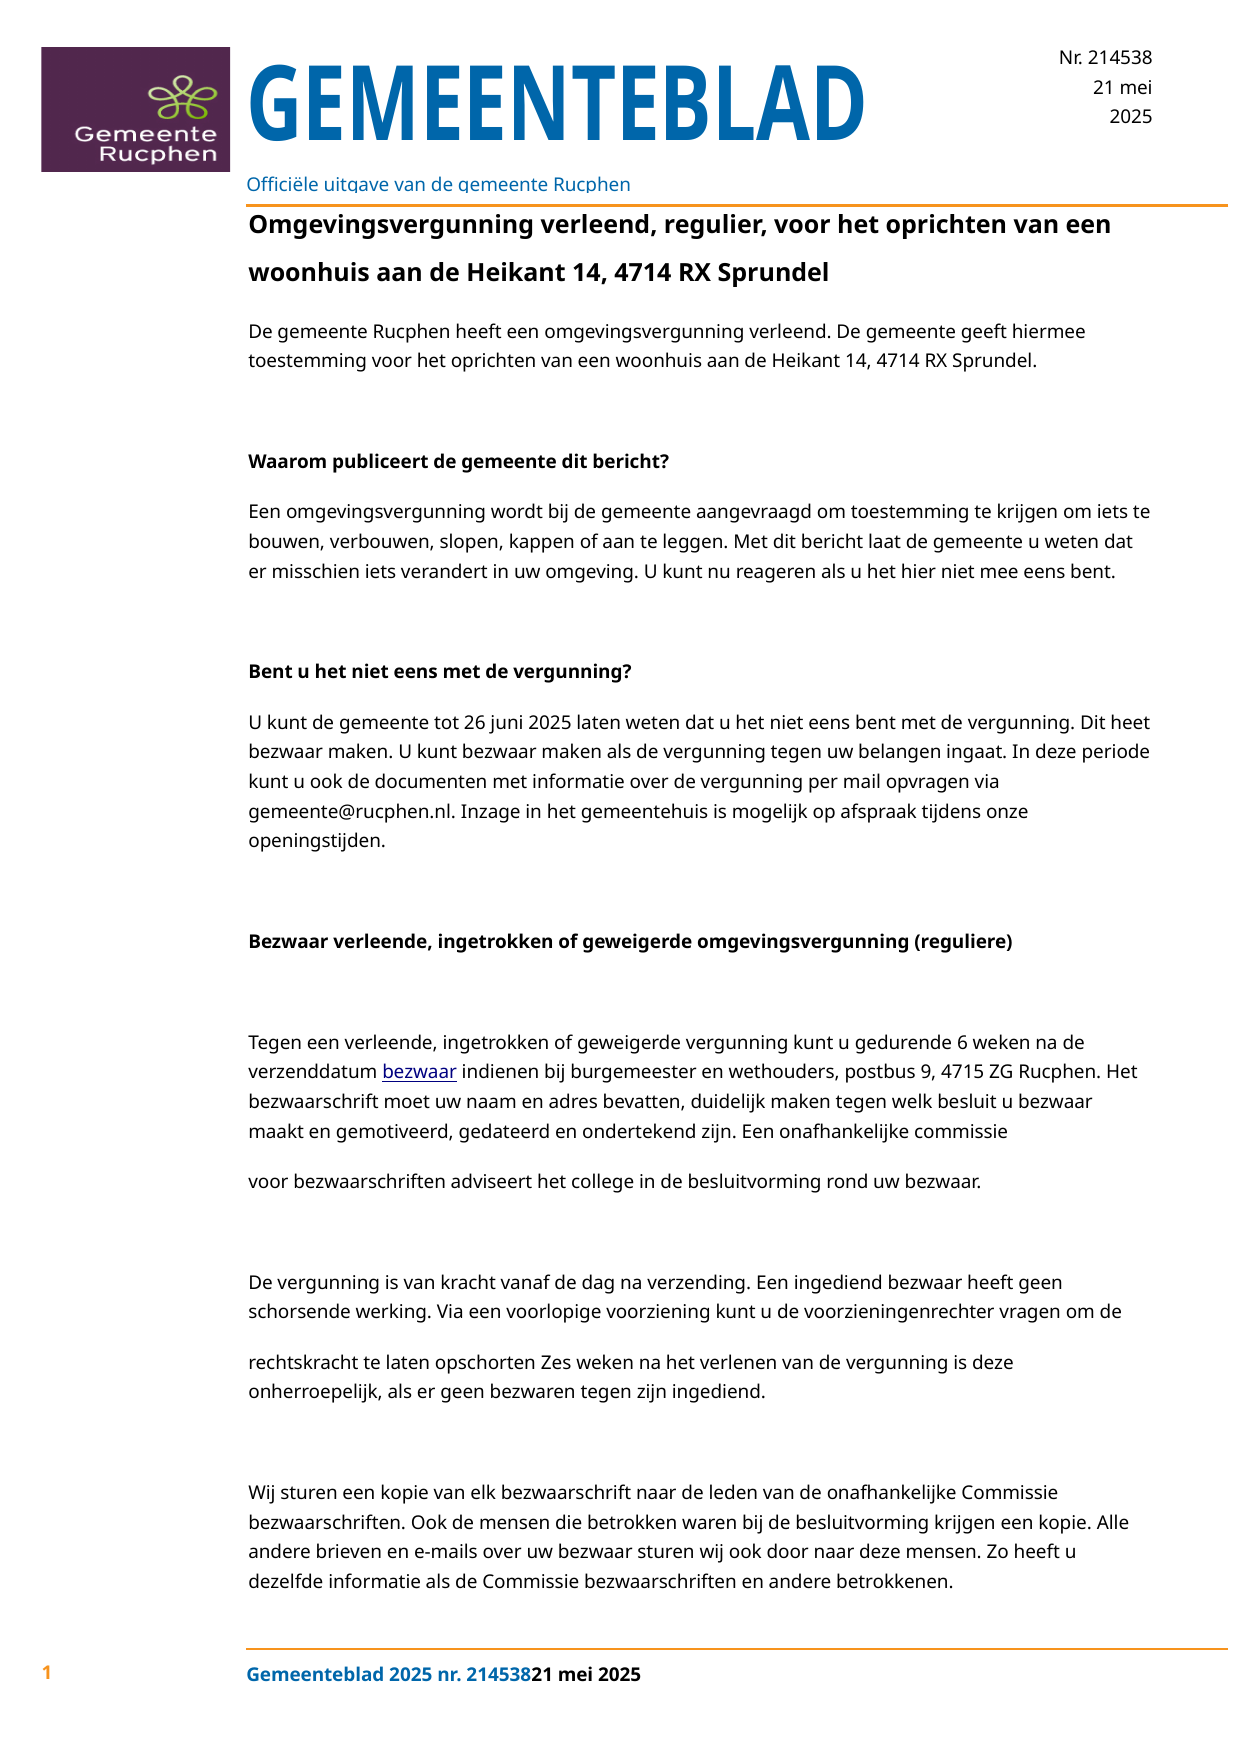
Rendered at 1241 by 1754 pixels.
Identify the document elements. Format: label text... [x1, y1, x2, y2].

text Een omgevingsvergunning wordt bij de gemeente aangevraagd om toestemming te krijgen om iets te bouwen, verbouwen, slopen, kappen of aan te leggen. Met dit bericht laat de gemeente u weten dat er misschien iets verandert in uw omgeving. U kunt nu reageren als u het hier niet mee eens bent. [248, 499, 1152, 584]
text rechtskracht te laten opschorten Zes weken na het verlenen van de vergunning is deze onherroepelijk, als er geen bezwaren tegen zijn ingediend. [248, 1349, 1152, 1404]
text De vergunning is van kracht vanaf de dag na verzending. Een ingediend bezwaar heeft geen schorsende werking. Via een voorlopige voorziening kunt u de voorzieningenrechter vragen om de [248, 1269, 1152, 1324]
text voor bezwaarschriften adviseert het college in de besluitvorming rond uw bezwaar. [248, 1168, 1152, 1194]
text Omgevingsvergunning verleend, regulier, voor het oprichten van een woonhuis aan de Heikant 14, 4714 RX Sprundel [248, 207, 1152, 288]
text Bezwaar verleende, ingetrokken of geweigerde omgevingsvergunning (reguliere) [248, 928, 1152, 954]
text De gemeente Rucphen heeft een omgevingsvergunning verleend. De gemeente geeft hiermee toestemming voor het oprichten van een woonhuis aan de Heikant 14, 4714 RX Sprundel. [248, 318, 1152, 373]
picture [41, 47, 231, 172]
text Bent u het niet eens met de vergunning? [248, 659, 1152, 684]
text Wij sturen een kopie van elk bezwaarschrift naar de leden van de onafhankelijke Commissie bezwaarschriften. Ook de mensen die betrokken waren bij de besluitvorming krijgen een kopie. Alle andere brieven en e-mails over uw bezwaar sturen wij ook door naar deze mensen. Zo heeft u dezelfde informatie als de Commissie bezwaarschriften en andere betrokkenen. [248, 1479, 1152, 1594]
text Tegen een verleende, ingetrokken of geweigerde vergunning kunt u gedurende 6 weken na de verzenddatum bezwaar indienen bij burgemeester en wethouders, postbus 9, 4715 ZG Rucphen. Het bezwaarschrift moet uw naam en adres bevatten, duidelijk maken tegen welk besluit u bezwaar maakt en gemotiveerd, gedateerd en ondertekend zijn. Een onafhankelijke commissie [248, 1029, 1152, 1144]
text U kunt de gemeente tot 26 juni 2025 laten weten dat u het niet eens bent met de vergunning. Dit heet bezwaar maken. U kunt bezwaar maken als de vergunning tegen uw belangen ingaat. In deze periode kunt u ook de documenten met informatie over de vergunning per mail opvragen via gemeente@rucphen.nl. Inzage in het gemeentehuis is mogelijk op afspraak tijdens onze openingstijden. [248, 709, 1152, 853]
text Waarom publiceert de gemeente dit bericht? [248, 448, 1152, 474]
